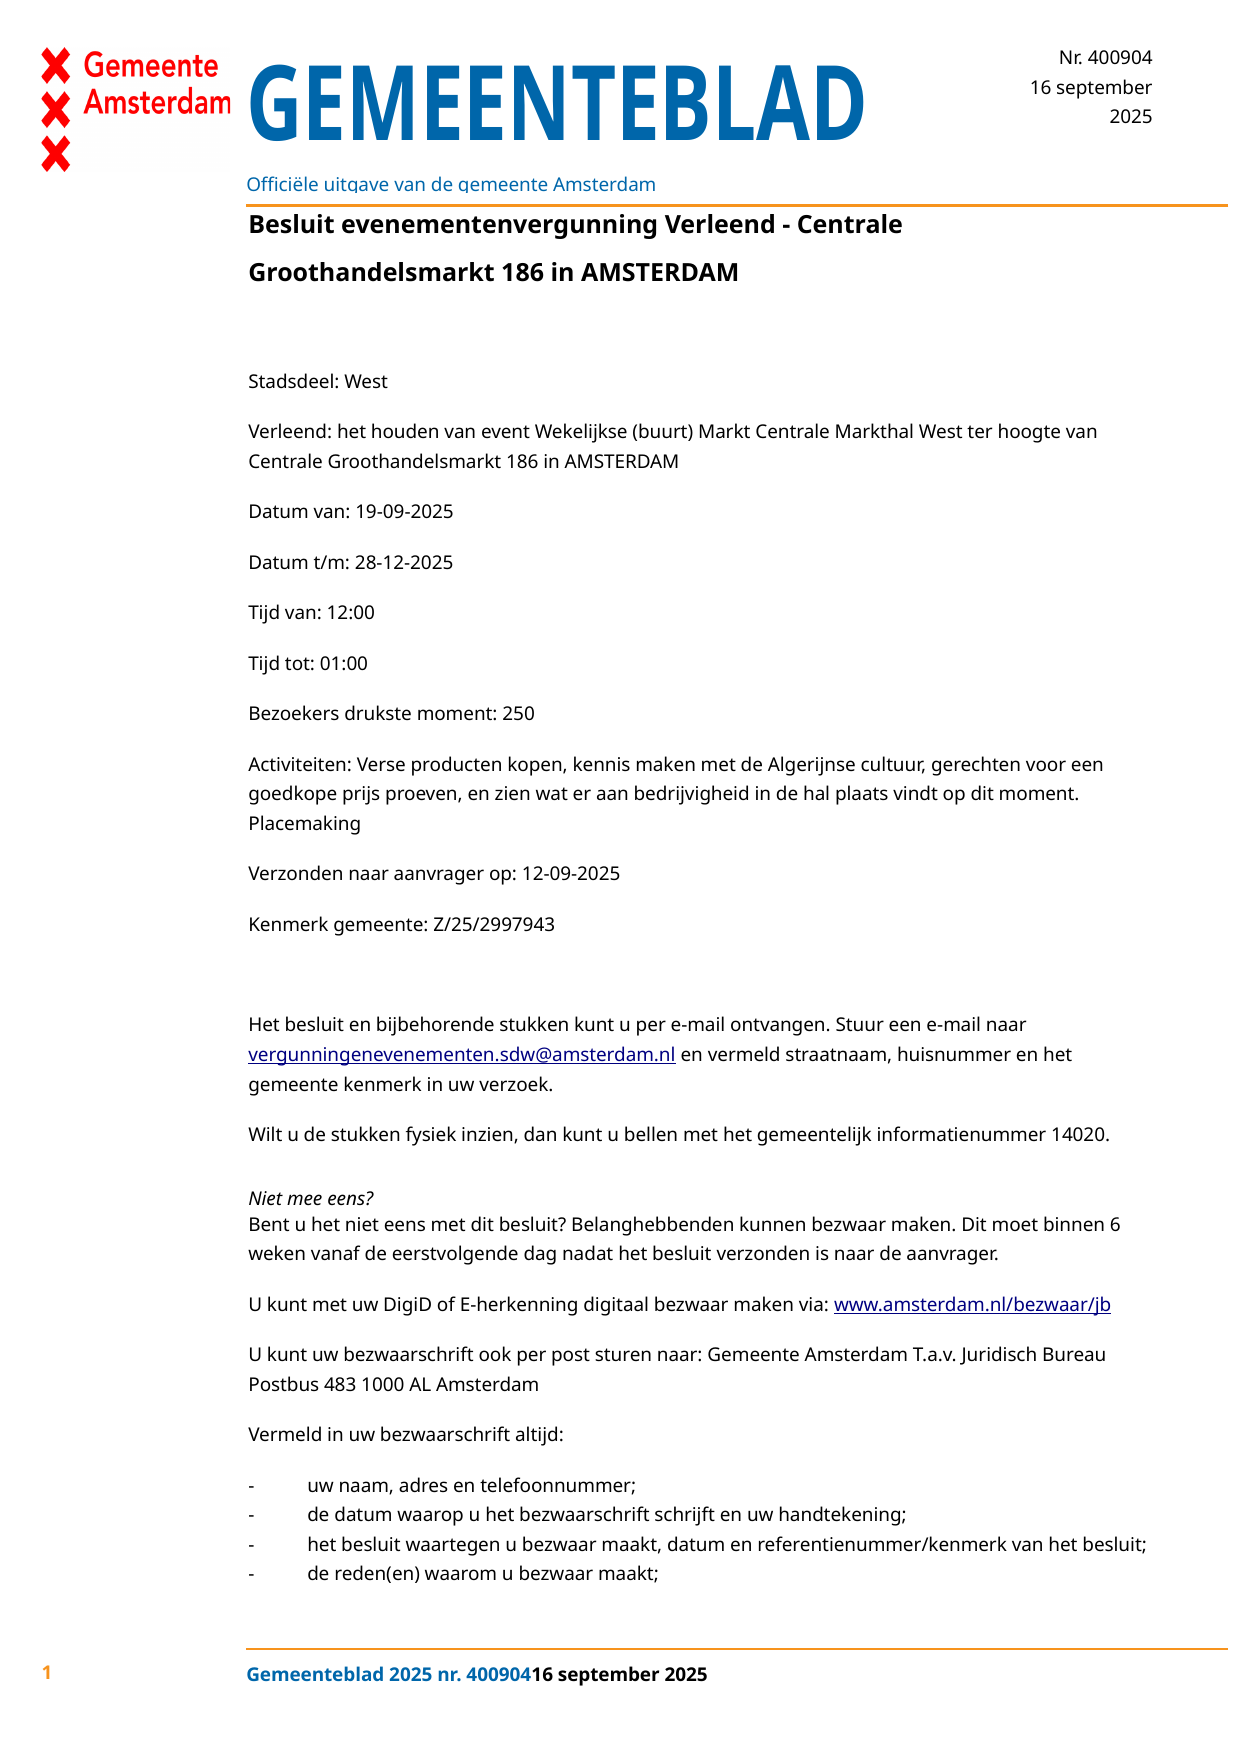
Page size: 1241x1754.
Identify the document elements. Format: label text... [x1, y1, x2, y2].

text U kunt uw bezwaarschrift ook per post sturen naar: Gemeente Amsterdam T.a.v. Juridisch Bureau Postbus 483 1000 AL Amsterdam [248, 1341, 1152, 1397]
text Stadsdeel: West [248, 368, 1152, 394]
text Datum t/m: 28-12-2025 [248, 549, 1152, 575]
list de datum waarop u het bezwaarschrift schrijft en uw handtekening; [248, 1501, 1152, 1527]
text Bezoekers drukste moment: 250 [248, 700, 1152, 726]
text Activiteiten: Verse producten kopen, kennis maken met de Algerijnse cultuur, gerechten voor een goedkope prijs proeven, en zien wat er aan bedrijvigheid in de hal plaats vindt op dit moment. Placemaking [248, 751, 1152, 836]
text Niet mee eens? [248, 1185, 1152, 1211]
text Vermeld in uw bezwaarschrift altijd: [248, 1421, 1152, 1447]
list uw naam, adres en telefoonnummer; [248, 1472, 1152, 1497]
text Wilt u de stukken fysiek inzien, dan kunt u bellen met het gemeentelijk informatienummer 14020. [248, 1121, 1152, 1147]
text Verleend: het houden van event Wekelijkse (buurt) Markt Centrale Markthal West ter hoogte van Centrale Groothandelsmarkt 186 in AMSTERDAM [248, 419, 1152, 474]
text Verzonden naar aanvrager op: 12-09-2025 [248, 860, 1152, 886]
text Bent u het niet eens met dit besluit? Belanghebbenden kunnen bezwaar maken. Dit moet binnen 6 weken vanaf de eerstvolgende dag nadat het besluit verzonden is naar de aanvrager. [248, 1211, 1152, 1266]
list de reden(en) waarom u bezwaar maakt; [248, 1561, 1152, 1586]
text Datum van: 19-09-2025 [248, 499, 1152, 524]
text U kunt met uw DigiD of E-herkenning digitaal bezwaar maken via: www.amsterdam.nl/bezwaar/jb [248, 1291, 1152, 1317]
text Tijd van: 12:00 [248, 599, 1152, 625]
text Kenmerk gemeente: Z/25/2997943 [248, 911, 1152, 937]
text Besluit evenementenvergunning Verleend - Centrale Groothandelsmarkt 186 in AMSTERDAM [248, 207, 1152, 288]
text Tijd tot: 01:00 [248, 650, 1152, 676]
picture [41, 47, 231, 172]
list het besluit waartegen u bezwaar maakt, datum en referentienummer/kenmerk van het besluit; [248, 1531, 1152, 1557]
text Het besluit en bijbehorende stukken kunt u per e-mail ontvangen. Stuur een e-mail naar vergunningenevenementen.sdw@amsterdam.nl en vermeld straatnaam, huisnummer en het gemeente kenmerk in uw verzoek. [248, 1012, 1152, 1097]
